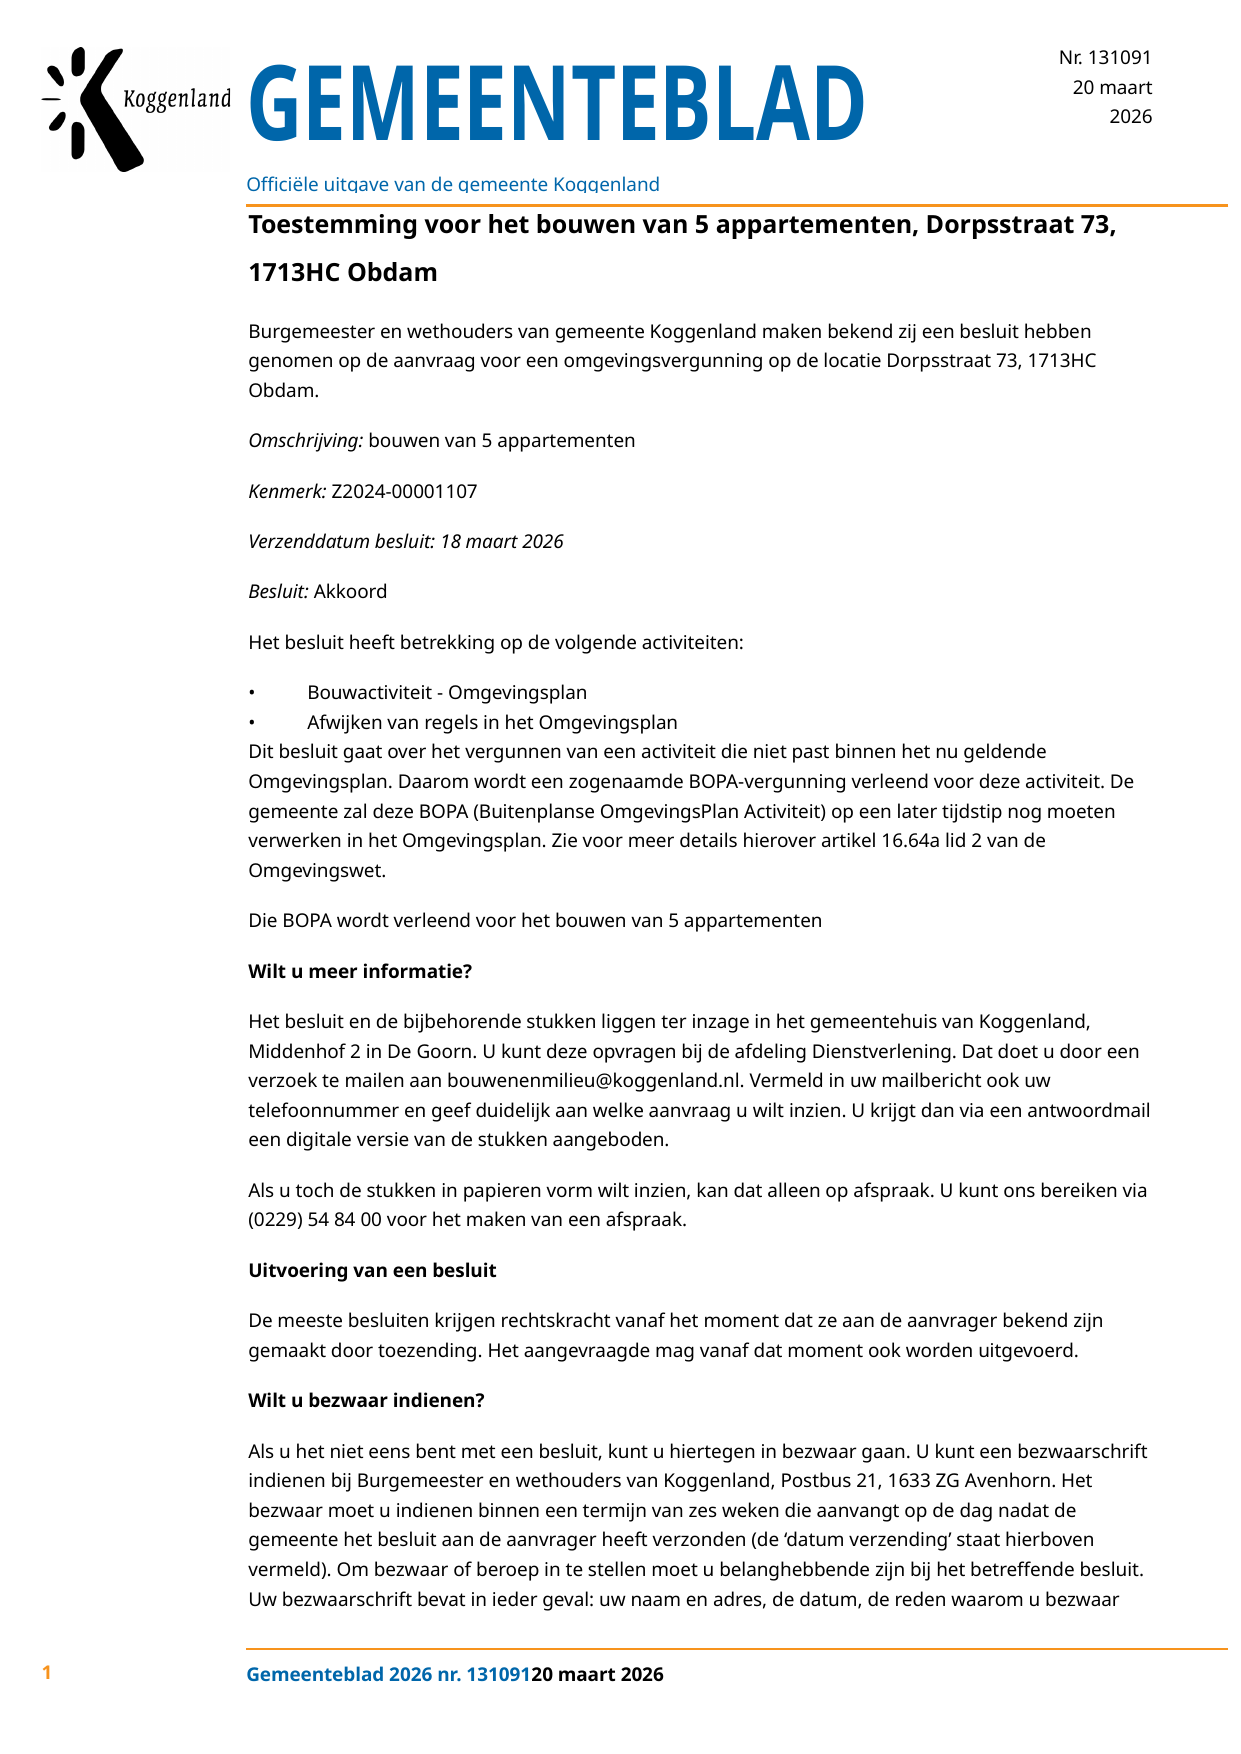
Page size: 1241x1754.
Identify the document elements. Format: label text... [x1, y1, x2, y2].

text Omschrijving: bouwen van 5 appartementen [248, 427, 1152, 453]
text Wilt u bezwaar indienen? [248, 1387, 1152, 1413]
text Als u het niet eens bent met een besluit, kunt u hiertegen in bezwaar gaan. U kunt een bezwaarschrift indienen bij Burgemeester en wethouders van Koggenland, Postbus 21, 1633 ZG Avenhorn. Het bezwaar moet u indienen binnen een termijn van zes weken die aanvangt op de dag nadat de gemeente het besluit aan de aanvrager heeft verzonden (de ‘datum verzending’ staat hierboven vermeld). Om bezwaar of beroep in te stellen moet u belanghebbende zijn bij het betreffende besluit. Uw bezwaarschrift bevat in ieder geval: uw naam en adres, de datum, de reden waarom u bezwaar [248, 1438, 1152, 1612]
text Toestemming voor het bouwen van 5 appartementen, Dorpsstraat 73, 1713HC Obdam [248, 207, 1152, 288]
text Dit besluit gaat over het vergunnen van een activiteit die niet past binnen het nu geldende Omgevingsplan. Daarom wordt een zogenaamde BOPA-vergunning verleend voor deze activiteit. De gemeente zal deze BOPA (Buitenplanse OmgevingsPlan Activiteit) op een later tijdstip nog moeten verwerken in het Omgevingsplan. Zie voor meer details hierover artikel 16.64a lid 2 van de Omgevingswet. [248, 739, 1152, 883]
text De meeste besluiten krijgen rechtskracht vanaf het moment dat ze aan de aanvrager bekend zijn gemaakt door toezending. Het aangevraagde mag vanaf dat moment ook worden uitgevoerd. [248, 1307, 1152, 1363]
text Het besluit en de bijbehorende stukken liggen ter inzage in het gemeentehuis van Koggenland, Middenhof 2 in De Goorn. U kunt deze opvragen bij de afdeling Dienstverlening. Dat doet u door een verzoek te mailen aan bouwenenmilieu@koggenland.nl. Vermeld in uw mailbericht ook uw telefoonnummer en geef duidelijk aan welke aanvraag u wilt inzien. U krijgt dan via een antwoordmail een digitale versie van de stukken aangeboden. [248, 1008, 1152, 1152]
list Bouwactiviteit - Omgevingsplan [248, 679, 1152, 705]
list Afwijken van regels in het Omgevingsplan [248, 709, 1152, 735]
picture [41, 47, 231, 172]
text Het besluit heeft betrekking op de volgende activiteiten: [248, 629, 1152, 655]
text Wilt u meer informatie? [248, 958, 1152, 984]
text Kenmerk: Z2024-00001107 [248, 478, 1152, 504]
text Besluit: Akkoord [248, 579, 1152, 604]
text Die BOPA wordt verleend voor het bouwen van 5 appartementen [248, 907, 1152, 933]
text Uitvoering van een besluit [248, 1257, 1152, 1283]
text Als u toch de stukken in papieren vorm wilt inzien, kan dat alleen op afspraak. U kunt ons bereiken via (0229) 54 84 00 voor het maken van een afspraak. [248, 1177, 1152, 1232]
text Burgemeester en wethouders van gemeente Koggenland maken bekend zij een besluit hebben genomen op de aanvraag voor een omgevingsvergunning op de locatie Dorpsstraat 73, 1713HC Obdam. [248, 318, 1152, 403]
text Verzenddatum besluit: 18 maart 2026 [248, 528, 1152, 554]
